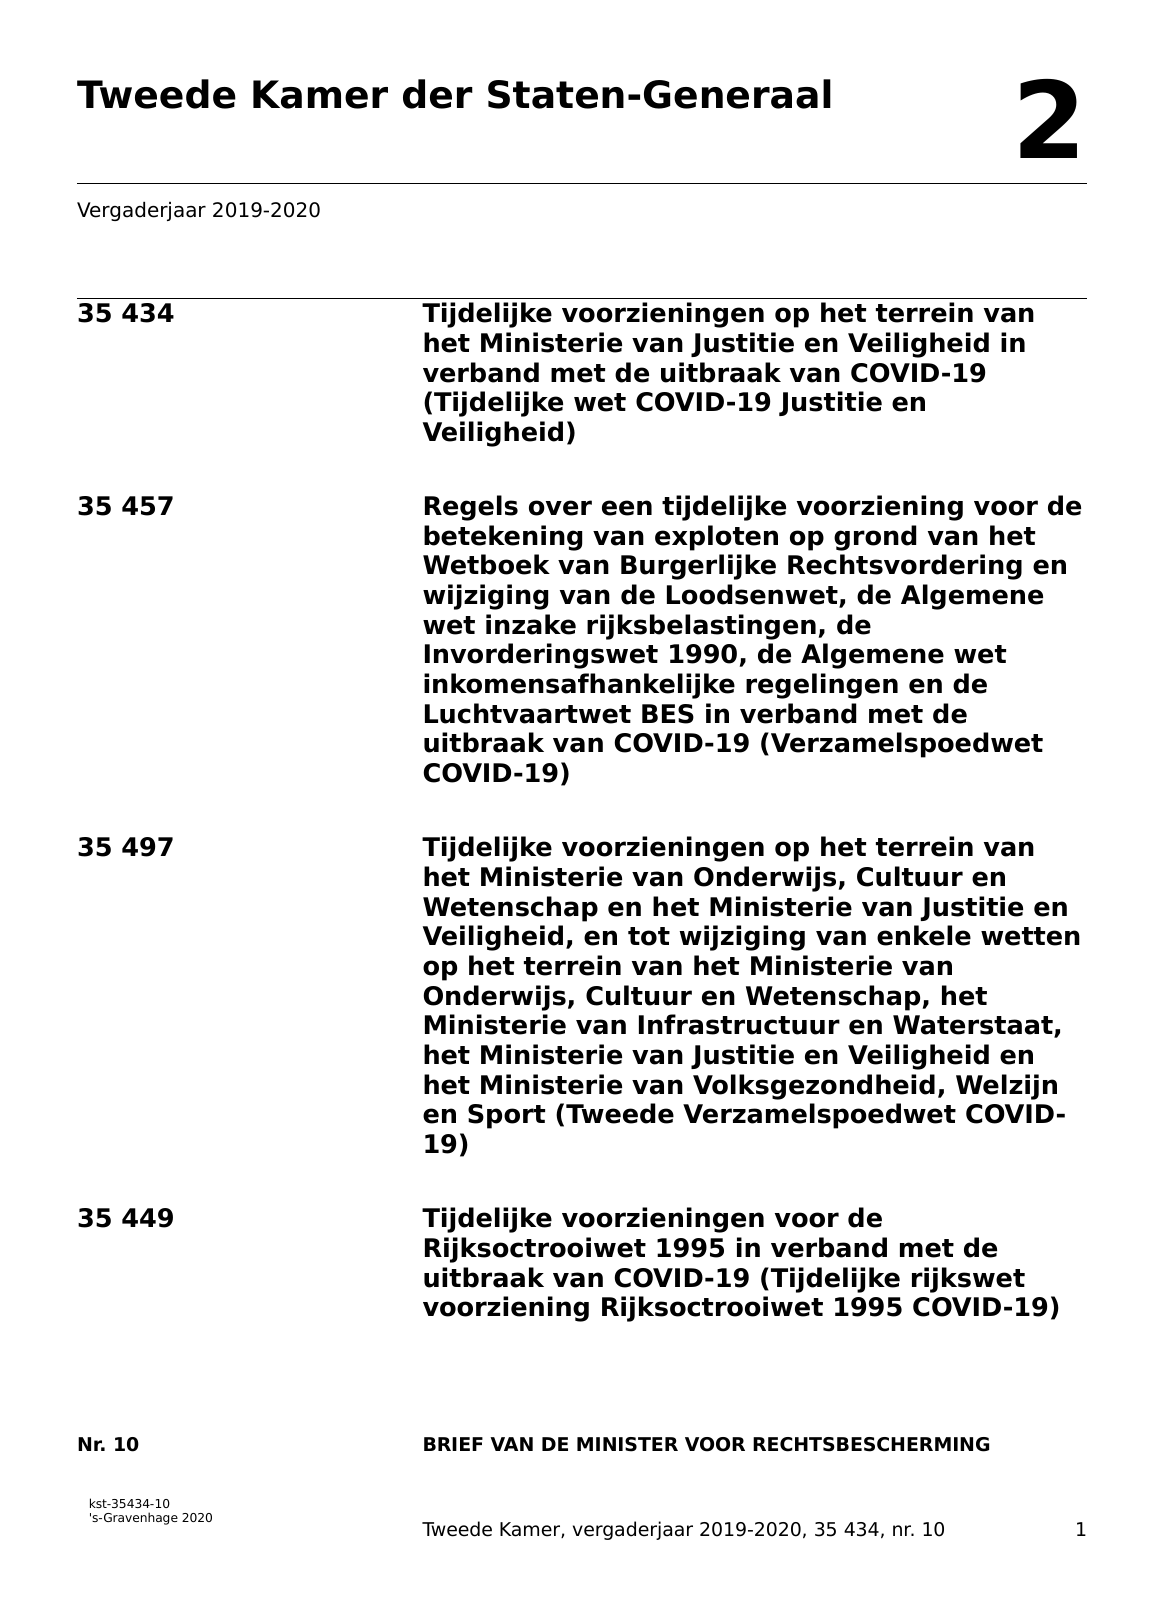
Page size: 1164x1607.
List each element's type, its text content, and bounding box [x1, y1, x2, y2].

table_cell Vergaderjaar 2019-2020 [77, 184, 1087, 298]
table_header 2 [886, 59, 1087, 183]
subtitle Nr. 10 BRIEF VAN DE MINISTER VOOR RECHTSBESCHERMING [77, 1434, 1087, 1456]
subtitle 35 449 Tijdelijke voorzieningen voor de Rijksoctrooiwet 1995 in verband met de uitbraak van COVID-19 (Tijdelijke rijkswet voorziening Rijksoctrooiwet 1995 COVID-19) [77, 1204, 1087, 1323]
subtitle 35 497 Tijdelijke voorzieningen op het terrein van het Ministerie van Onderwijs, Cultuur en Wetenschap en het Ministerie van Justitie en Veiligheid, en tot wijziging van enkele wetten op het terrein van het Ministerie van Onderwijs, Cultuur en Wetenschap, het Ministerie van Infrastructuur en Waterstaat, het Ministerie van Justitie en Veiligheid en het Ministerie van Volksgezondheid, Welzijn en Sport (Tweede Verzamelspoedwet COVID-19) [77, 833, 1087, 1159]
table_header Tweede Kamer der Staten-Generaal [77, 59, 886, 183]
text 's-Gravenhage 2020 [88, 1511, 323, 1525]
subtitle 35 434 Tijdelijke voorzieningen op het terrein van het Ministerie van Justitie en Veiligheid in verband met de uitbraak van COVID-19 (Tijdelijke wet COVID-19 Justitie en Veiligheid) [77, 299, 1087, 447]
text kst-35434-10 [88, 1497, 323, 1511]
subtitle 35 457 Regels over een tijdelijke voorziening voor de betekening van exploten op grond van het Wetboek van Burgerlijke Rechtsvordering en wijziging van de Loodsenwet, de Algemene wet inzake rijksbelastingen, de Invorderingswet 1990, de Algemene wet inkomensafhankelijke regelingen en de Luchtvaartwet BES in verband met de uitbraak van COVID-19 (Verzamelspoedwet COVID-19) [77, 492, 1087, 789]
